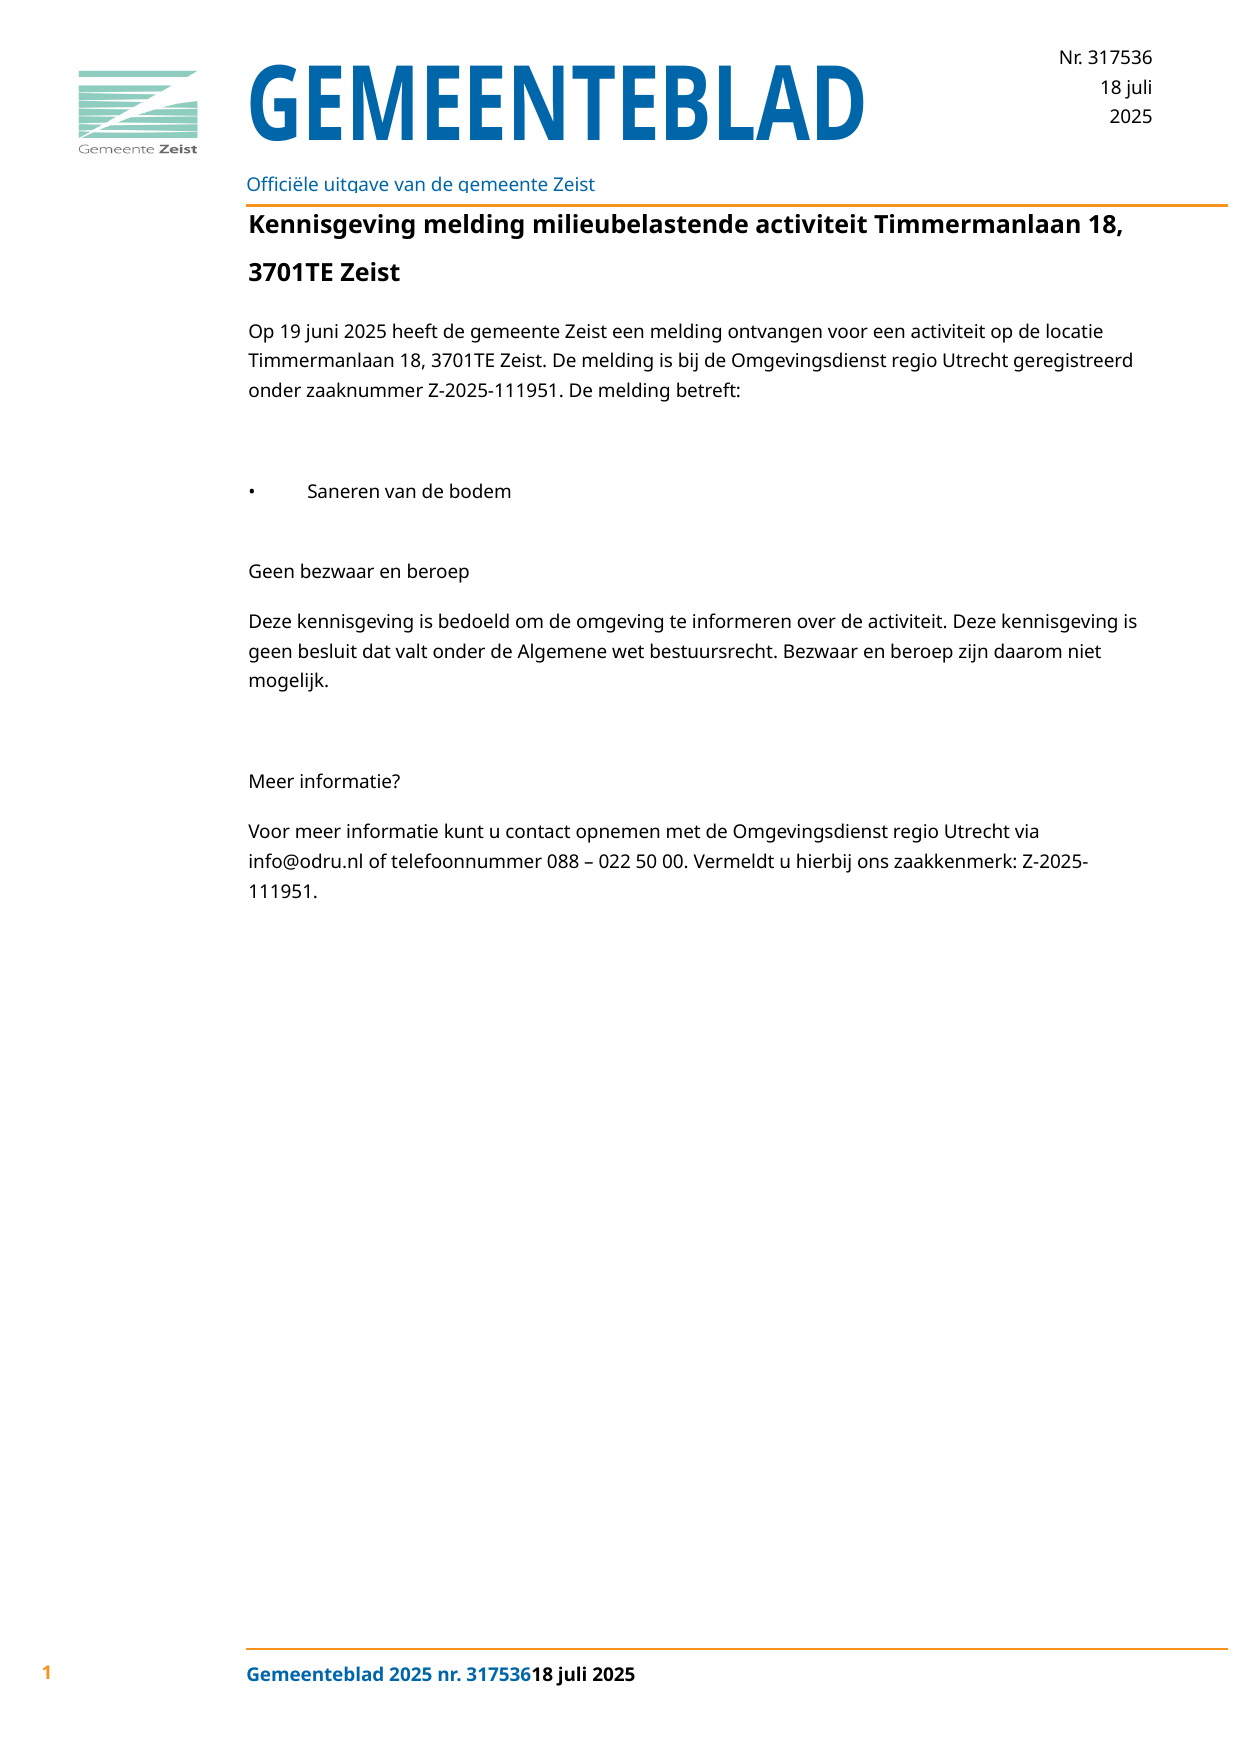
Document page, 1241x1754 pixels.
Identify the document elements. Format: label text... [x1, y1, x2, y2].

text Geen bezwaar en beroep [248, 558, 1152, 584]
text Voor meer informatie kunt u contact opnemen met de Omgevingsdienst regio Utrecht via info@odru.nl of telefoonnummer 088 – 022 50 00. Vermeldt u hierbij ons zaakkenmerk: Z-2025-111951. [248, 819, 1152, 904]
text Meer informatie? [248, 768, 1152, 794]
list Saneren van de bodem [248, 478, 1152, 504]
picture [41, 47, 231, 172]
text Kennisgeving melding milieubelastende activiteit Timmermanlaan 18, 3701TE Zeist [248, 207, 1152, 288]
text Deze kennisgeving is bedoeld om de omgeving te informeren over de activiteit. Deze kennisgeving is geen besluit dat valt onder de Algemene wet bestuursrecht. Bezwaar en beroep zijn daarom niet mogelijk. [248, 608, 1152, 693]
text Op 19 juni 2025 heeft de gemeente Zeist een melding ontvangen voor een activiteit op de locatie Timmermanlaan 18, 3701TE Zeist. De melding is bij de Omgevingsdienst regio Utrecht geregistreerd onder zaaknummer Z-2025-111951. De melding betreft: [248, 318, 1152, 403]
